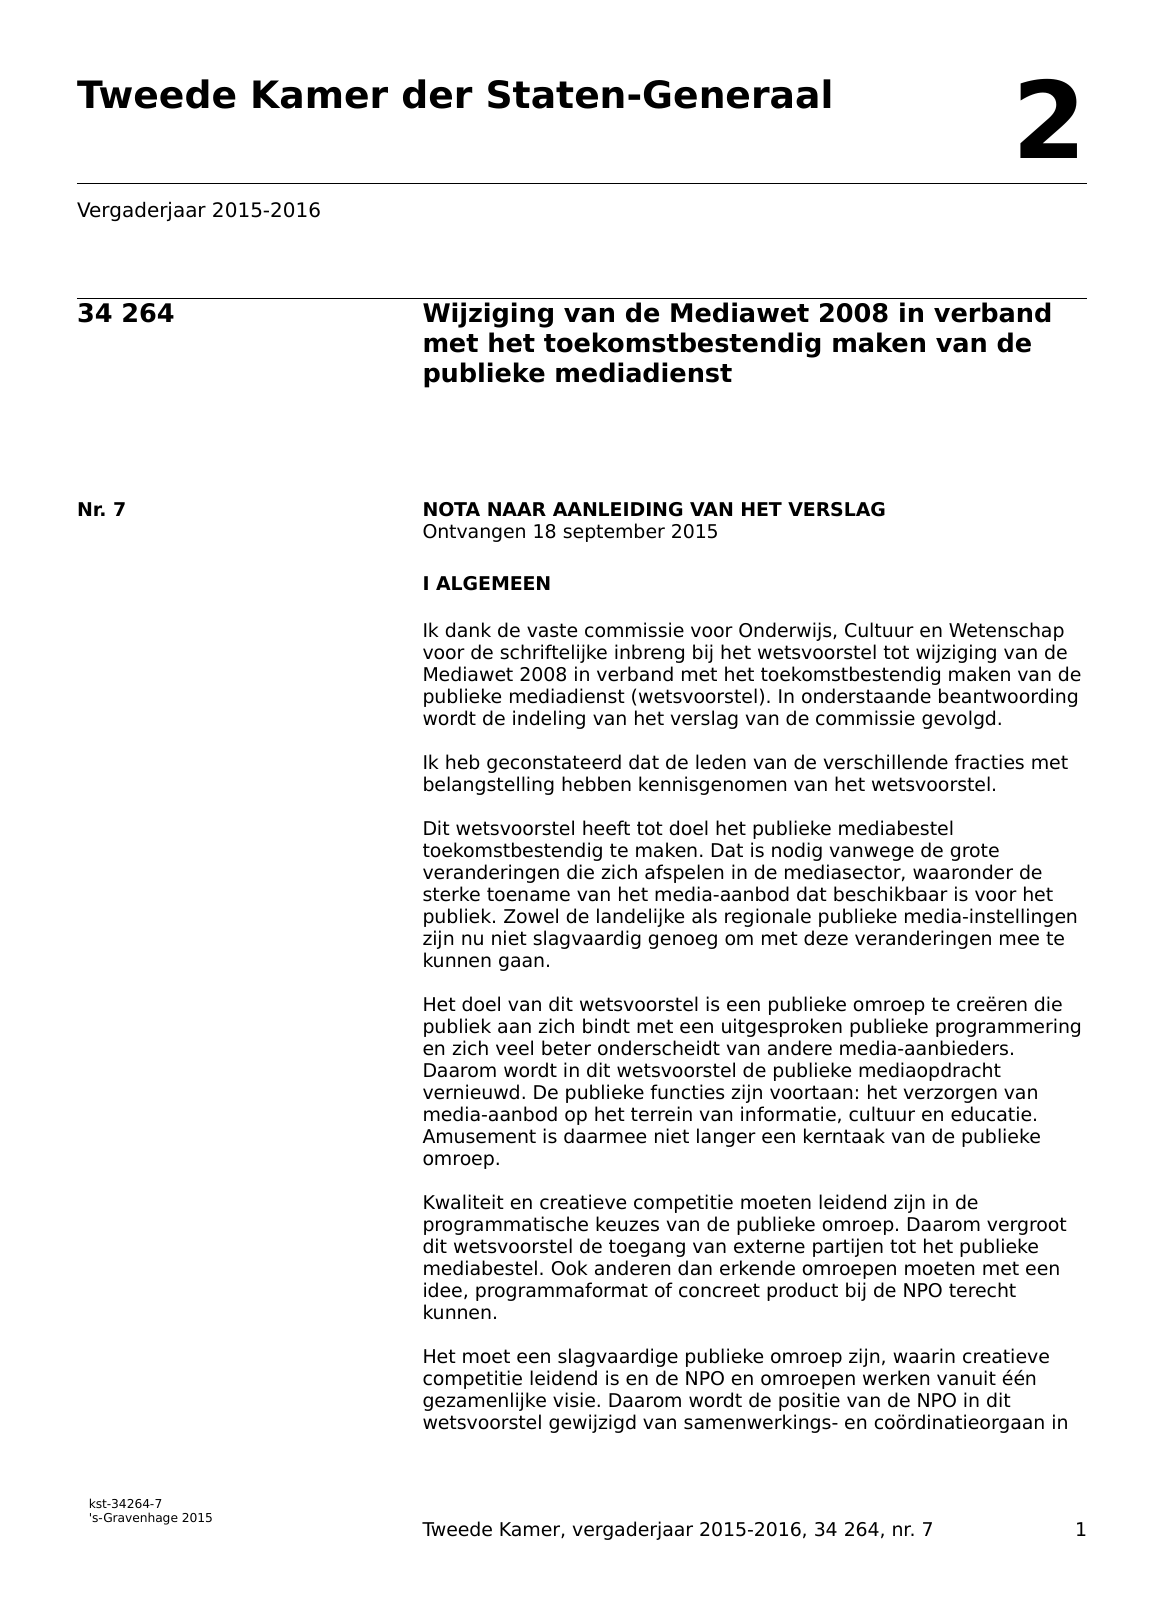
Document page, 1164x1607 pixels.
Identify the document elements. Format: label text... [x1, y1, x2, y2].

text Het moet een slagvaardige publieke omroep zijn, waarin creatieve competitie leidend is en de NPO en omroepen werken vanuit één gezamenlijke visie. Daarom wordt de positie van de NPO in dit wetsvoorstel gewijzigd van samenwerkings- en coördinatieorgaan in [422, 1346, 1087, 1434]
subtitle Nr. 7 NOTA NAAR AANLEIDING VAN HET VERSLAG [77, 499, 1087, 521]
text 's-Gravenhage 2015 [88, 1511, 323, 1525]
subtitle I ALGEMEEN [422, 573, 1087, 595]
text Ik dank de vaste commissie voor Onderwijs, Cultuur en Wetenschap voor de schriftelijke inbreng bij het wetsvoorstel tot wijziging van de Mediawet 2008 in verband met het toekomstbestendig maken van de publieke mediadienst (wetsvoorstel). In onderstaande beantwoording wordt de indeling van het verslag van de commissie gevolgd. [422, 620, 1087, 730]
text kst-34264-7 [88, 1497, 323, 1511]
table_header 2 [886, 59, 1087, 183]
text Ik heb geconstateerd dat de leden van de verschillende fracties met belangstelling hebben kennisgenomen van het wetsvoorstel. [422, 752, 1087, 796]
table_cell Vergaderjaar 2015-2016 [77, 184, 1087, 298]
text Dit wetsvoorstel heeft tot doel het publieke mediabestel toekomstbestendig te maken. Dat is nodig vanwege de grote veranderingen die zich afspelen in de mediasector, waaronder de sterke toename van het media-aanbod dat beschikbaar is voor het publiek. Zowel de landelijke als regionale publieke media-instellingen zijn nu niet slagvaardig genoeg om met deze veranderingen mee te kunnen gaan. [422, 818, 1087, 972]
text Ontvangen 18 september 2015 [422, 521, 1087, 543]
text Het doel van dit wetsvoorstel is een publieke omroep te creëren die publiek aan zich bindt met een uitgesproken publieke programmering en zich veel beter onderscheidt van andere media-aanbieders. Daarom wordt in dit wetsvoorstel de publieke mediaopdracht vernieuwd. De publieke functies zijn voortaan: het verzorgen van media-aanbod op het terrein van informatie, cultuur en educatie. Amusement is daarmee niet langer een kerntaak van de publieke omroep. [422, 994, 1087, 1170]
table_header Tweede Kamer der Staten-Generaal [77, 59, 886, 183]
subtitle 34 264 Wijziging van de Mediawet 2008 in verband met het toekomstbestendig maken van de publieke mediadienst [77, 299, 1087, 388]
text Kwaliteit en creatieve competitie moeten leidend zijn in de programmatische keuzes van de publieke omroep. Daarom vergroot dit wetsvoorstel de toegang van externe partijen tot het publieke mediabestel. Ook anderen dan erkende omroepen moeten met een idee, programmaformat of concreet product bij de NPO terecht kunnen. [422, 1192, 1087, 1324]
